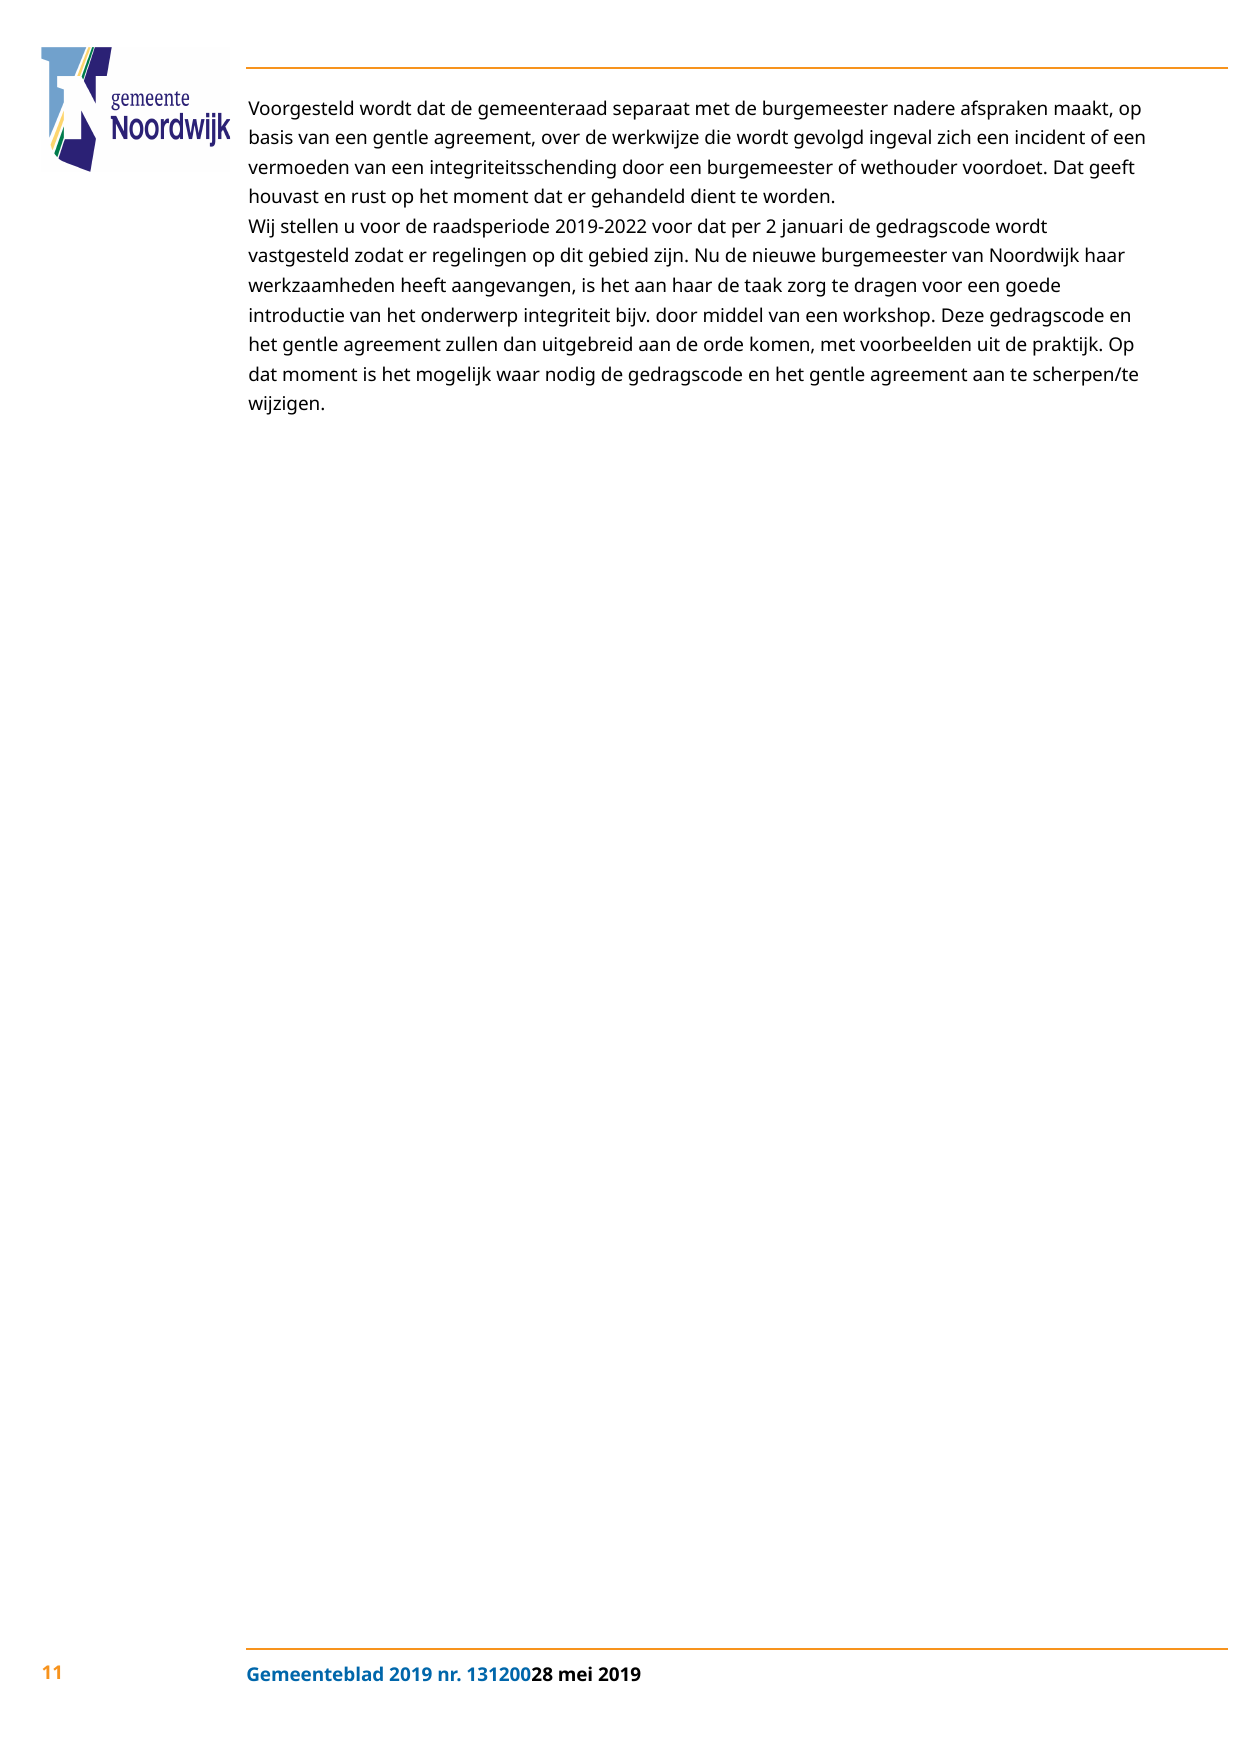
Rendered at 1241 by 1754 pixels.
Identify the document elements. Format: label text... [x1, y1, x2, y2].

picture [41, 47, 231, 172]
text Voorgesteld wordt dat de gemeenteraad separaat met de burgemeester nadere afspraken maakt, op basis van een gentle agreement, over de werkwijze die wordt gevolgd ingeval zich een incident of een vermoeden van een integriteitsschending door een burgemeester of wethouder voordoet. Dat geeft houvast en rust op het moment dat er gehandeld dient te worden. [248, 95, 1152, 209]
text Wij stellen u voor de raadsperiode 2019-2022 voor dat per 2 januari de gedragscode wordt vastgesteld zodat er regelingen op dit gebied zijn. Nu de nieuwe burgemeester van Noordwijk haar werkzaamheden heeft aangevangen, is het aan haar de taak zorg te dragen voor een goede introductie van het onderwerp integriteit bijv. door middel van een workshop. Deze gedragscode en het gentle agreement zullen dan uitgebreid aan de orde komen, met voorbeelden uit de praktijk. Op dat moment is het mogelijk waar nodig de gedragscode en het gentle agreement aan te scherpen/te wijzigen. [248, 213, 1152, 416]
